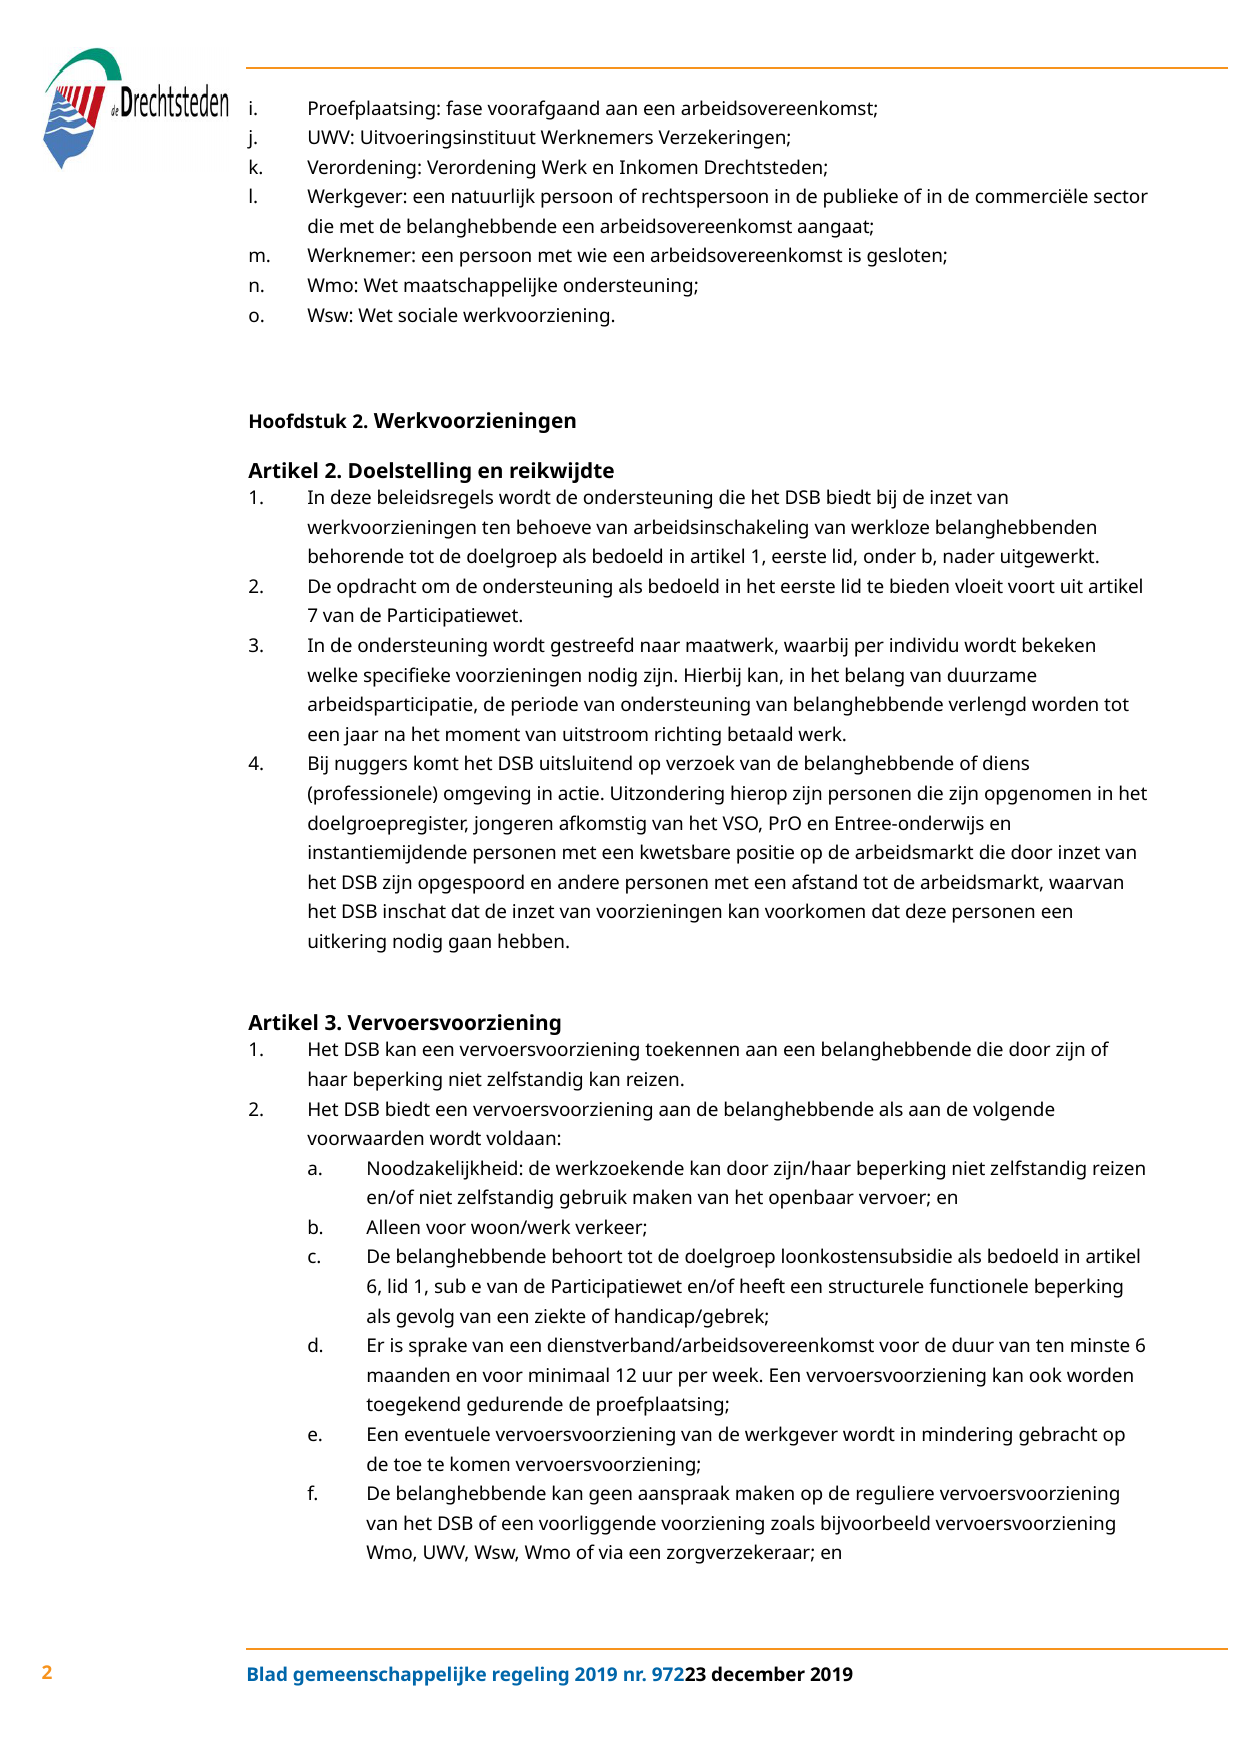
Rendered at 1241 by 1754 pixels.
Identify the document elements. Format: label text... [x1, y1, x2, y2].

list De opdracht om de ondersteuning als bedoeld in het eerste lid te bieden vloeit voort uit artikel 7 van de Participatiewet. [248, 573, 1152, 628]
list Proefplaatsing: fase voorafgaand aan een arbeidsovereenkomst; [248, 95, 1152, 121]
list Het DSB biedt een vervoersvoorziening aan de belanghebbende als aan de volgende voorwaarden wordt voldaan: [248, 1096, 1152, 1151]
list UWV: Uitvoeringsinstituut Werknemers Verzekeringen; [248, 124, 1152, 150]
list Werkgever: een natuurlijk persoon of rechtspersoon in de publieke of in de commerciële sector die met de belanghebbende een arbeidsovereenkomst aangaat; [248, 183, 1152, 239]
list De belanghebbende kan geen aanspraak maken op de reguliere vervoersvoorziening van het DSB of een voorliggende voorziening zoals bijvoorbeeld vervoersvoorziening Wmo, UWV, Wsw, Wmo of via een zorgverzekeraar; en [307, 1480, 1152, 1565]
text Artikel 3. Vervoersvoorziening [248, 1008, 1152, 1037]
text Artikel 2. Doelstelling en reikwijdte [248, 456, 1152, 484]
list Wmo: Wet maatschappelijke ondersteuning; [248, 272, 1152, 298]
picture [41, 47, 231, 172]
list Noodzakelijkheid: de werkzoekende kan door zijn/haar beperking niet zelfstandig reizen en/of niet zelfstandig gebruik maken van het openbaar vervoer; en [307, 1155, 1152, 1210]
list Verordening: Verordening Werk en Inkomen Drechtsteden; [248, 154, 1152, 180]
list Een eventuele vervoersvoorziening van de werkgever wordt in mindering gebracht op de toe te komen vervoersvoorziening; [307, 1421, 1152, 1476]
list De belanghebbende behoort tot de doelgroep loonkostensubsidie als bedoeld in artikel 6, lid 1, sub e van de Participatiewet en/of heeft een structurele functionele beperking als gevolg van een ziekte of handicap/gebrek; [307, 1244, 1152, 1328]
list Werknemer: een persoon met wie een arbeidsovereenkomst is gesloten; [248, 243, 1152, 268]
list Alleen voor woon/werk verkeer; [307, 1214, 1152, 1240]
text Hoofdstuk 2. Werkvoorzieningen [248, 407, 1152, 435]
list Er is sprake van een dienstverband/arbeidsovereenkomst voor de duur van ten minste 6 maanden en voor minimaal 12 uur per week. Een vervoersvoorziening kan ook worden toegekend gedurende de proefplaatsing; [307, 1332, 1152, 1417]
list Bij nuggers komt het DSB uitsluitend op verzoek van de belanghebbende of diens (professionele) omgeving in actie. Uitzondering hierop zijn personen die zijn opgenomen in het doelgroepregister, jongeren afkomstig van het VSO, PrO en Entree-onderwijs en instantiemijdende personen met een kwetsbare positie op de arbeidsmarkt die door inzet van het DSB zijn opgespoord en andere personen met een afstand tot de arbeidsmarkt, waarvan het DSB inschat dat de inzet van voorzieningen kan voorkomen dat deze personen een uitkering nodig gaan hebben. [248, 751, 1152, 954]
list In de ondersteuning wordt gestreefd naar maatwerk, waarbij per individu wordt bekeken welke specifieke voorzieningen nodig zijn. Hierbij kan, in het belang van duurzame arbeidsparticipatie, de periode van ondersteuning van belanghebbende verlengd worden tot een jaar na het moment van uitstroom richting betaald werk. [248, 632, 1152, 747]
list Het DSB kan een vervoersvoorziening toekennen aan een belanghebbende die door zijn of haar beperking niet zelfstandig kan reizen. [248, 1037, 1152, 1092]
list In deze beleidsregels wordt de ondersteuning die het DSB biedt bij de inzet van werkvoorzieningen ten behoeve van arbeidsinschakeling van werkloze belanghebbenden behorende tot de doelgroep als bedoeld in artikel 1, eerste lid, onder b, nader uitgewerkt. [248, 484, 1152, 569]
list Wsw: Wet sociale werkvoorziening. [248, 302, 1152, 328]
